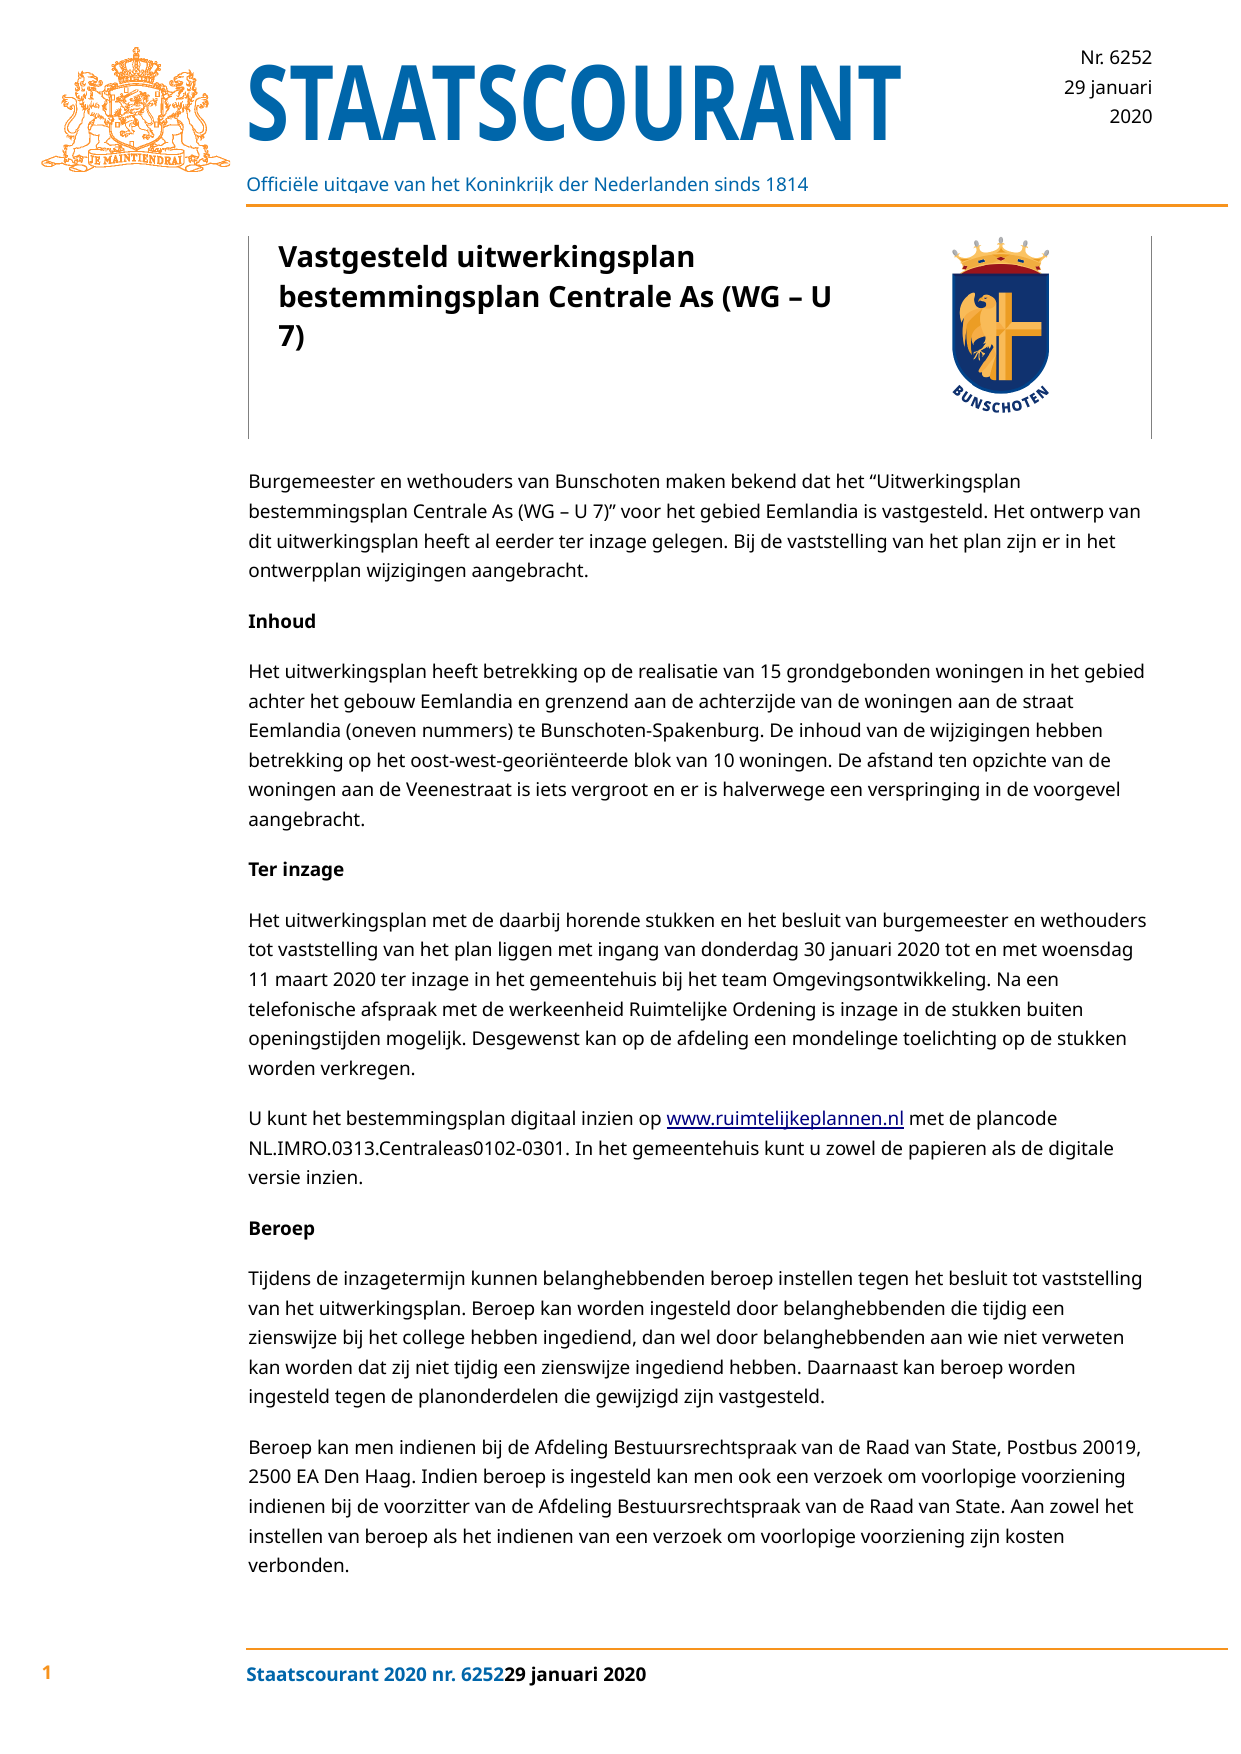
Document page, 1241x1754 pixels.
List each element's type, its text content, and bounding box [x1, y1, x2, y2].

table_header [850, 236, 952, 413]
text Het uitwerkingsplan met de daarbij horende stukken en het besluit van burgemeester en wethouders tot vaststelling van het plan liggen met ingang van donderdag 30 januari 2020 tot en met woensdag 11 maart 2020 ter inzage in het gemeentehuis bij het team Omgevingsontwikkeling. Na een telefonische afspraak met de werkeenheid Ruimtelijke Ordening is inzage in de stukken buiten openingstijden mogelijk. Desgewenst kan op de afdeling een mondelinge toelichting op de stukken worden verkregen. [248, 907, 1152, 1081]
table_header Vastgesteld uitwerkingsplan bestemmingsplan Centrale As (WG – U 7) [249, 236, 850, 439]
text Beroep kan men indienen bij de Afdeling Bestuursrechtspraak van de Raad van State, Postbus 20019, 2500 EA Den Haag. Indien beroep is ingesteld kan men ook een verzoek om voorlopige voorziening indienen bij de voorzitter van de Afdeling Bestuursrechtspraak van de Raad van State. Aan zowel het instellen van beroep als het indienen van een verzoek om voorlopige voorziening zijn kosten verbonden. [248, 1434, 1152, 1578]
text Beroep [248, 1215, 1152, 1241]
text Inhoud [248, 608, 1152, 633]
text Tijdens de inzagetermijn kunnen belanghebbenden beroep instellen tegen het besluit tot vaststelling van het uitwerkingsplan. Beroep kan worden ingesteld door belanghebbenden die tijdig een zienswijze bij het college hebben ingediend, dan wel door belanghebbenden aan wie niet verweten kan worden dat zij niet tijdig een zienswijze ingediend hebben. Daarnaast kan beroep worden ingesteld tegen de planonderdelen die gewijzigd zijn vastgesteld. [248, 1265, 1152, 1409]
text Het uitwerkingsplan heeft betrekking op de realisatie van 15 grondgebonden woningen in het gebied achter het gebouw Eemlandia en grenzend aan de achterzijde van de woningen aan de straat Eemlandia (oneven nummers) te Bunschoten-Spakenburg. De inhoud van de wijzigingen hebben betrekking op het oost-west-georiënteerde blok van 10 woningen. De afstand ten opzichte van de woningen aan de Veenestraat is iets vergroot en er is halverwege een verspringing in de voorgevel aangebracht. [248, 658, 1152, 832]
text U kunt het bestemmingsplan digitaal inzien op www.ruimtelijkeplannen.nl met de plancode NL.IMRO.0313.Centraleas0102-0301. In het gemeentehuis kunt u zowel de papieren als de digitale versie inzien. [248, 1105, 1152, 1190]
text Ter inzage [248, 857, 1152, 882]
picture [952, 236, 1049, 414]
text Burgemeester en wethouders van Bunschoten maken bekend dat het “Uitwerkingsplan bestemmingsplan Centrale As (WG – U 7)” voor het gebied Eemlandia is vastgesteld. Het ontwerp van dit uitwerkingsplan heeft al eerder ter inzage gelegen. Bij de vaststelling van het plan zijn er in het ontwerpplan wijzigingen aangebracht. [248, 469, 1152, 583]
picture [41, 47, 231, 172]
table_header [850, 414, 1151, 439]
table_header [1049, 236, 1151, 413]
